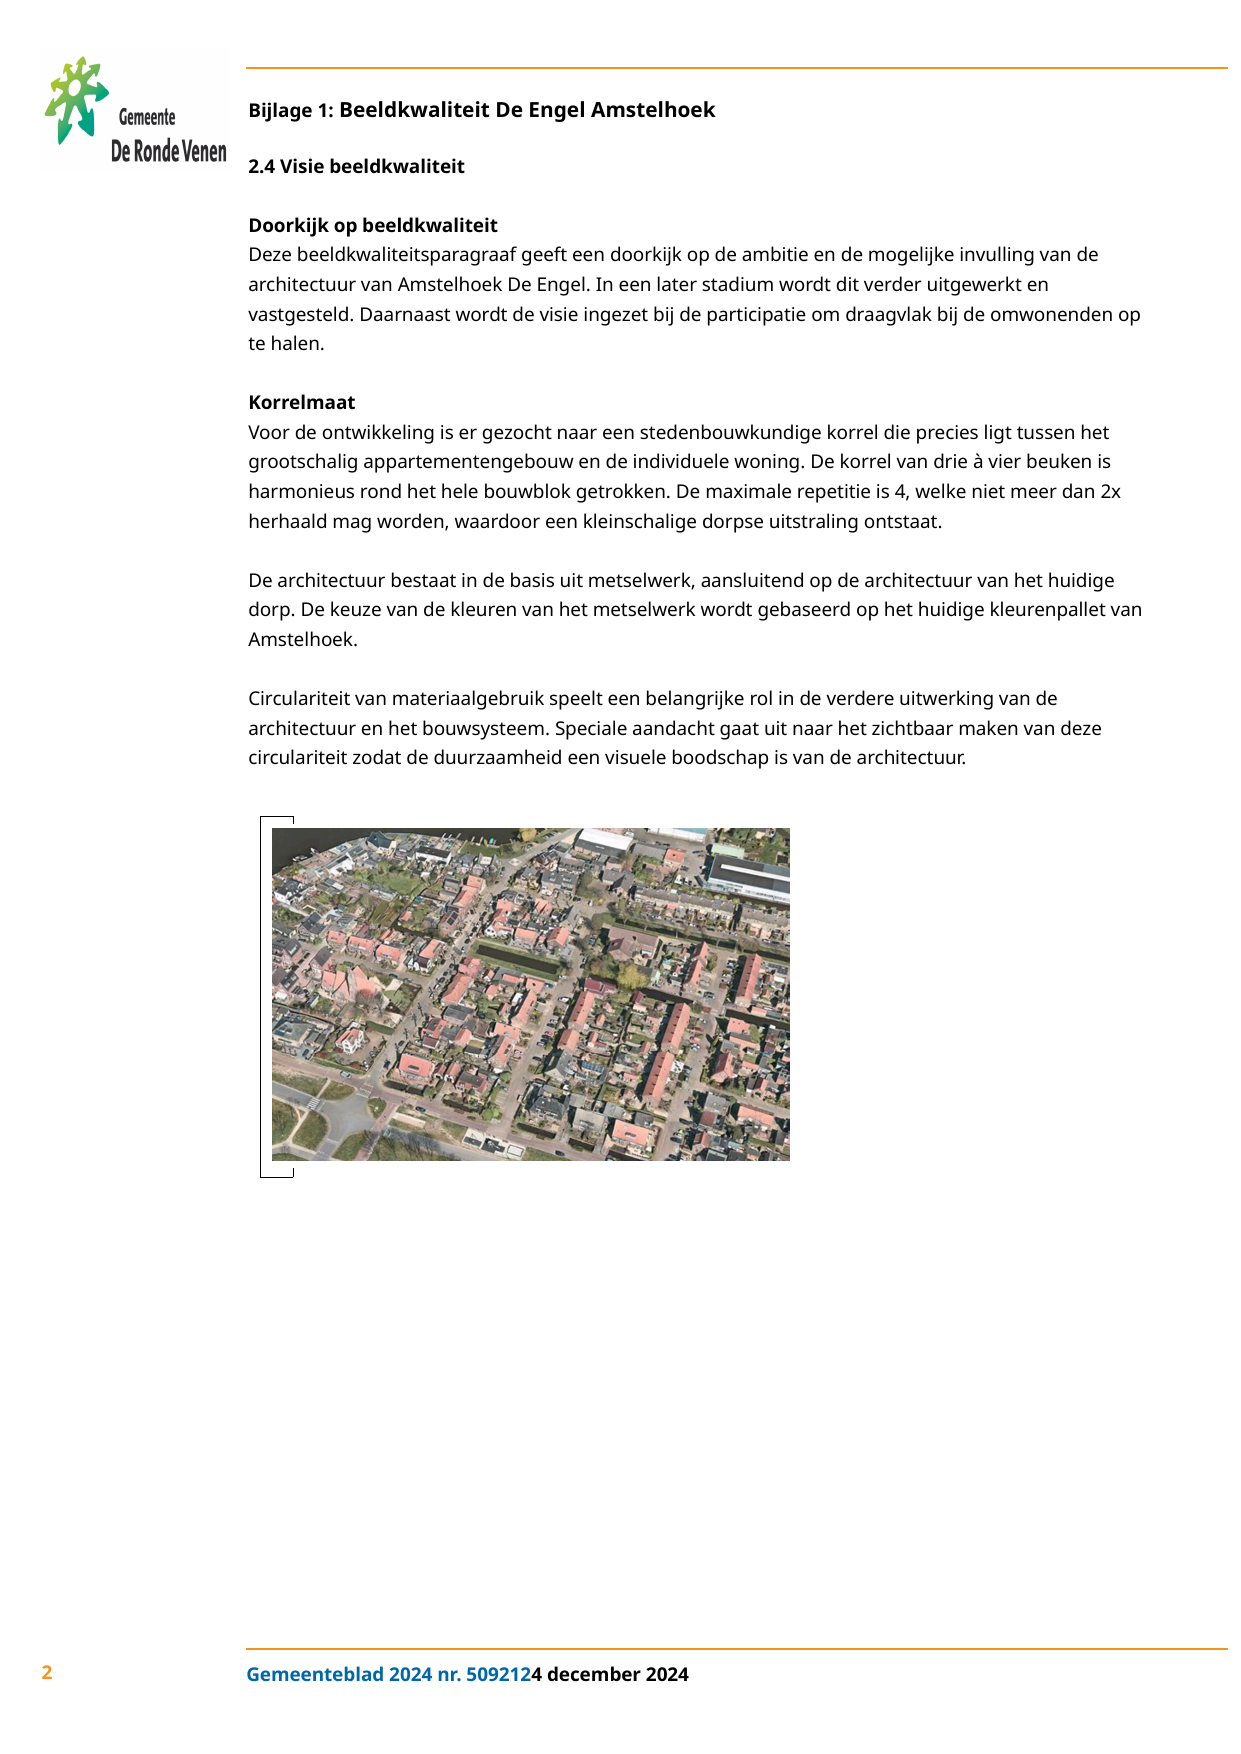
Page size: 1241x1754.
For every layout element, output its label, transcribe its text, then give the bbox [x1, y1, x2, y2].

text De architectuur bestaat in de basis uit metselwerk, aansluitend op de architectuur van het huidige dorp. De keuze van de kleuren van het metselwerk wordt gebaseerd op het huidige kleurenpallet van Amstelhoek. [248, 567, 1152, 652]
text Bijlage 1: Beeldkwaliteit De Engel Amstelhoek [248, 95, 1152, 123]
text Korrelmaat [248, 389, 1152, 415]
picture [268, 824, 795, 1168]
text Circulariteit van materiaalgebruik speelt een belangrijke rol in de verdere uitwerking van de architectuur en het bouwsysteem. Speciale aandacht gaat uit naar het zichtbaar maken van deze circulariteit zodat de duurzaamheid een visuele boodschap is van de architectuur. [248, 685, 1152, 770]
text Doorkijk op beeldkwaliteit [248, 212, 1152, 238]
text 2.4 Visie beeldkwaliteit [248, 153, 1152, 179]
text Deze beeldkwaliteitsparagraaf geeft een doorkijk op de ambitie en de mogelijke invulling van de architectuur van Amstelhoek De Engel. In een later stadium wordt dit verder uitgewerkt en vastgesteld. Daarnaast wordt de visie ingezet bij de participatie om draagvlak bij de omwonenden op te halen. [248, 242, 1152, 356]
picture [41, 47, 231, 172]
text Voor de ontwikkeling is er gezocht naar een stedenbouwkundige korrel die precies ligt tussen het grootschalig appartementengebouw en de individuele woning. De korrel van drie à vier beuken is harmonieus rond het hele bouwblok getrokken. De maximale repetitie is 4, welke niet meer dan 2x herhaald mag worden, waardoor een kleinschalige dorpse uitstraling ontstaat. [248, 419, 1152, 534]
